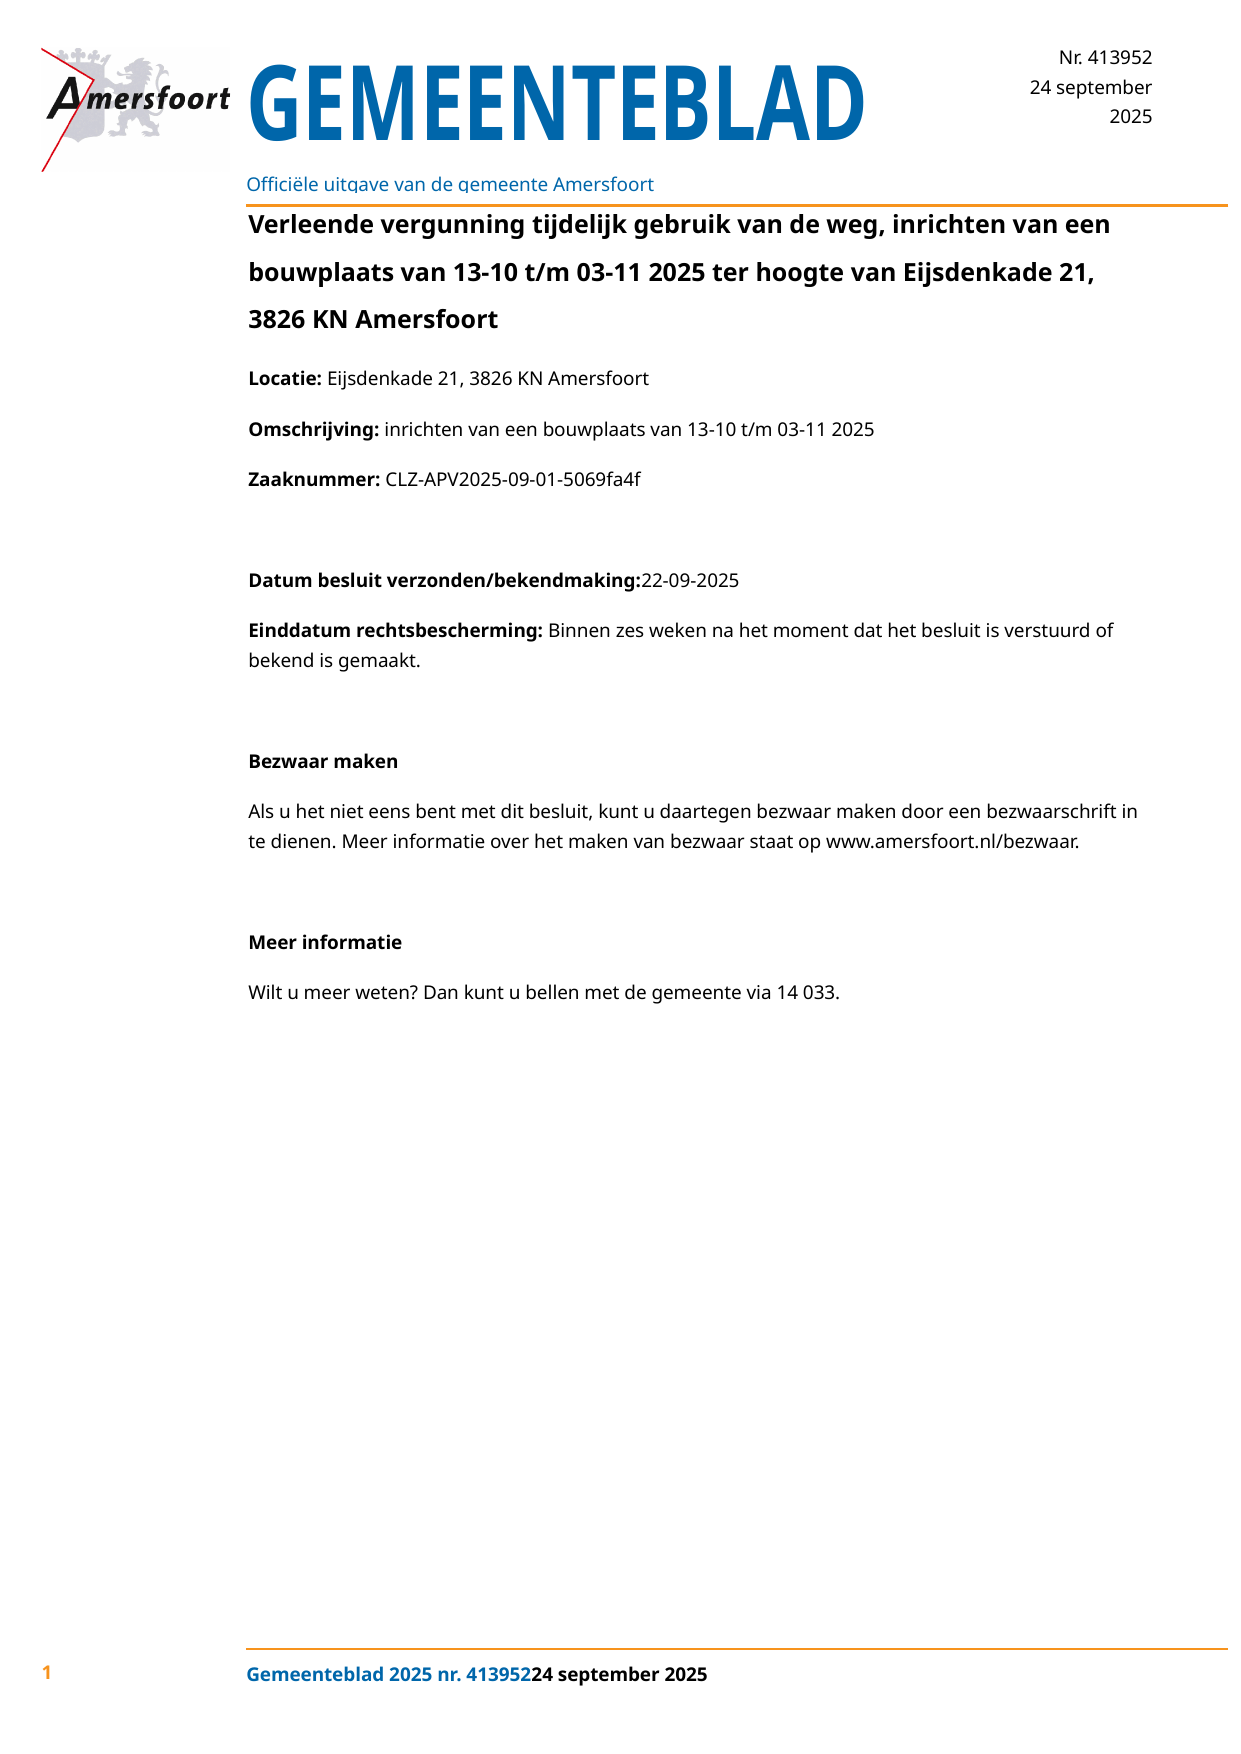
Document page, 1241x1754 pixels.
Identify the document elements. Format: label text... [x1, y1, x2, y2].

text Omschrijving: inrichten van een bouwplaats van 13-10 t/m 03-11 2025 [248, 416, 1152, 442]
text Locatie: Eijsdenkade 21, 3826 KN Amersfoort [248, 366, 1152, 391]
text Als u het niet eens bent met dit besluit, kunt u daartegen bezwaar maken door een bezwaarschrift in te dienen. Meer informatie over het maken van bezwaar staat op www.amersfoort.nl/bezwaar. [248, 798, 1152, 854]
text Meer informatie [248, 929, 1152, 954]
text Wilt u meer weten? Dan kunt u bellen met de gemeente via 14 033. [248, 979, 1152, 1005]
text Datum besluit verzonden/bekendmaking:22-09-2025 [248, 567, 1152, 593]
text Bezwaar maken [248, 748, 1152, 774]
picture [41, 47, 231, 172]
text Zaaknummer: CLZ-APV2025-09-01-5069fa4f [248, 466, 1152, 492]
text Einddatum rechtsbescherming: Binnen zes weken na het moment dat het besluit is verstuurd of bekend is gemaakt. [248, 618, 1152, 673]
text Verleende vergunning tijdelijk gebruik van de weg, inrichten van een bouwplaats van 13-10 t/m 03-11 2025 ter hoogte van Eijsdenkade 21, 3826 KN Amersfoort [248, 207, 1152, 336]
